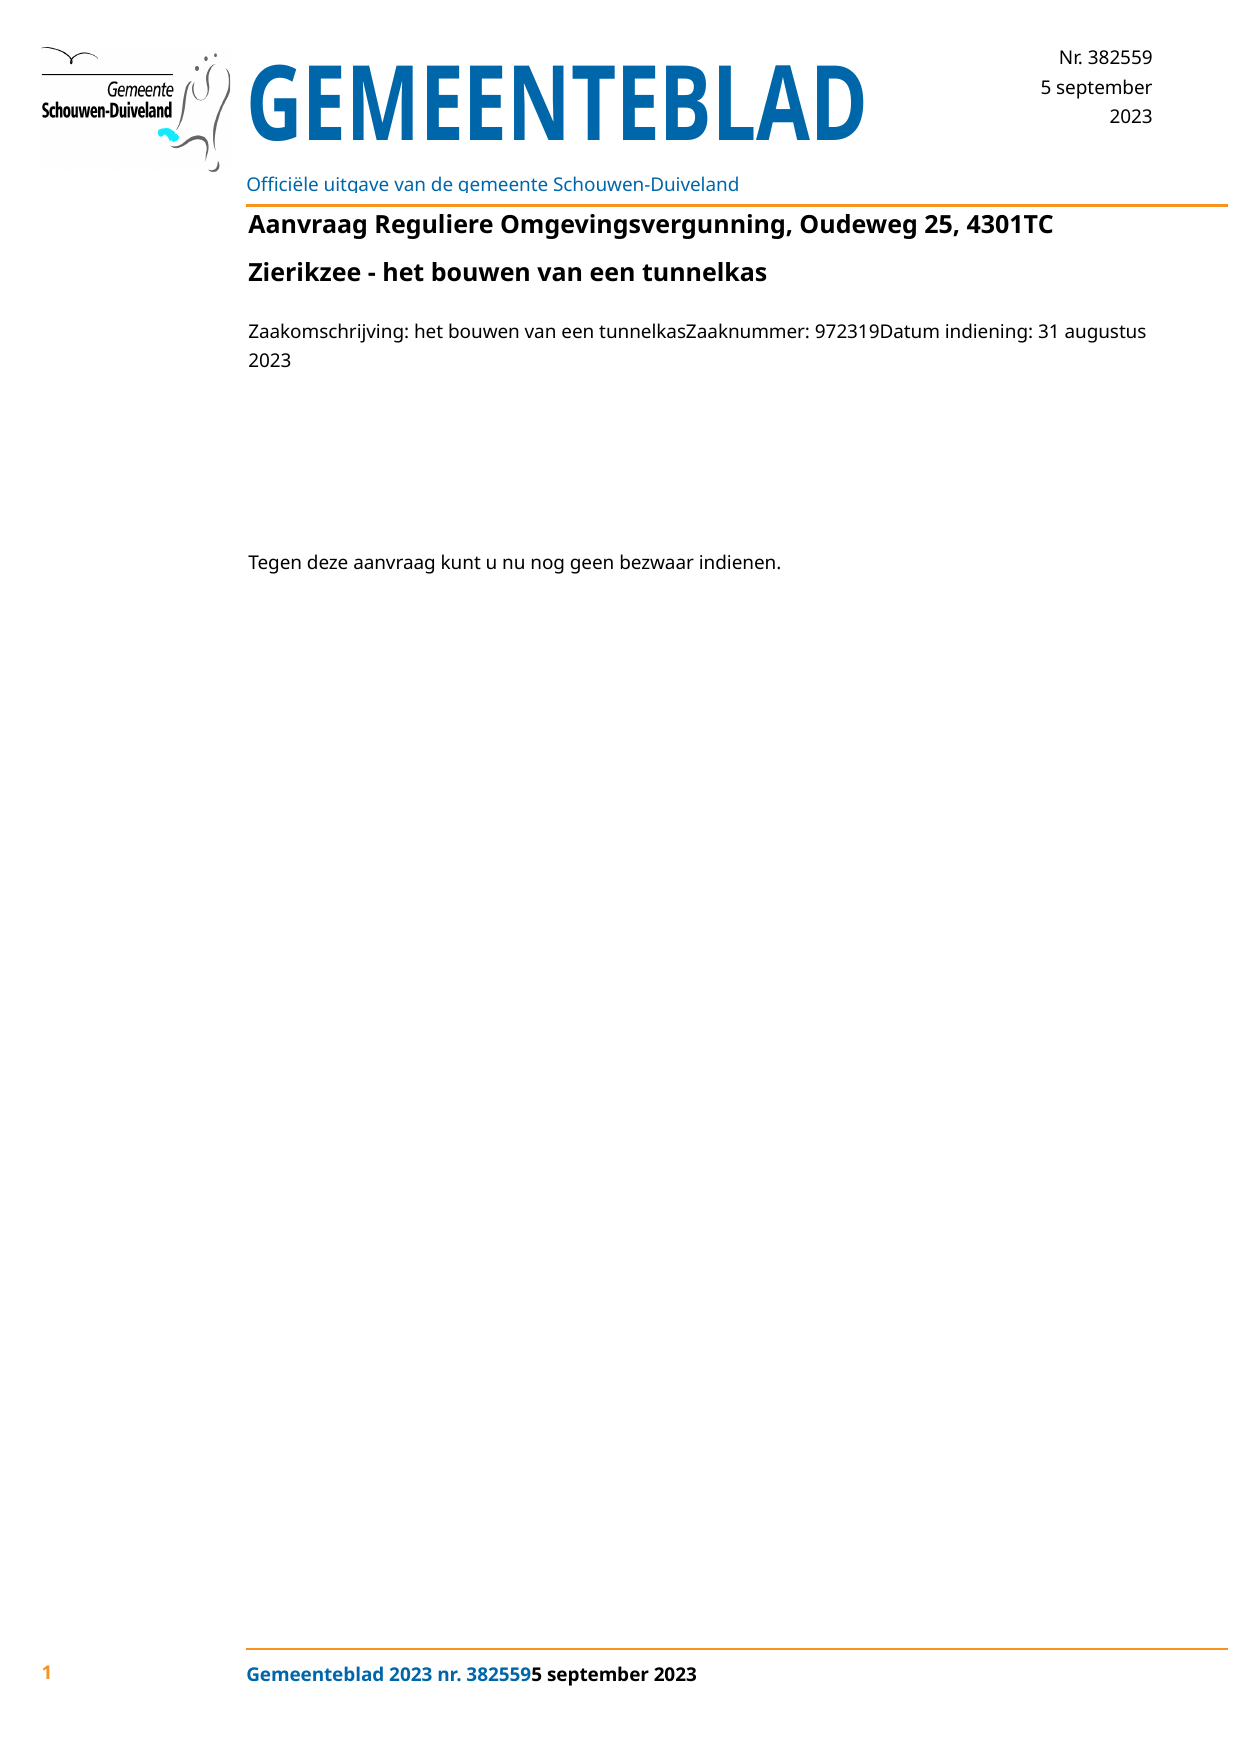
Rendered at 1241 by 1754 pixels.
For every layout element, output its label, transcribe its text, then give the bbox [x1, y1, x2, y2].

text Tegen deze aanvraag kunt u nu nog geen bezwaar indienen. [248, 549, 1152, 575]
text Zaakomschrijving: het bouwen van een tunnelkasZaaknummer: 972319Datum indiening: 31 augustus 2023 [248, 318, 1152, 373]
text Aanvraag Reguliere Omgevingsvergunning, Oudeweg 25, 4301TC Zierikzee - het bouwen van een tunnelkas [248, 207, 1152, 288]
picture [41, 47, 231, 172]
